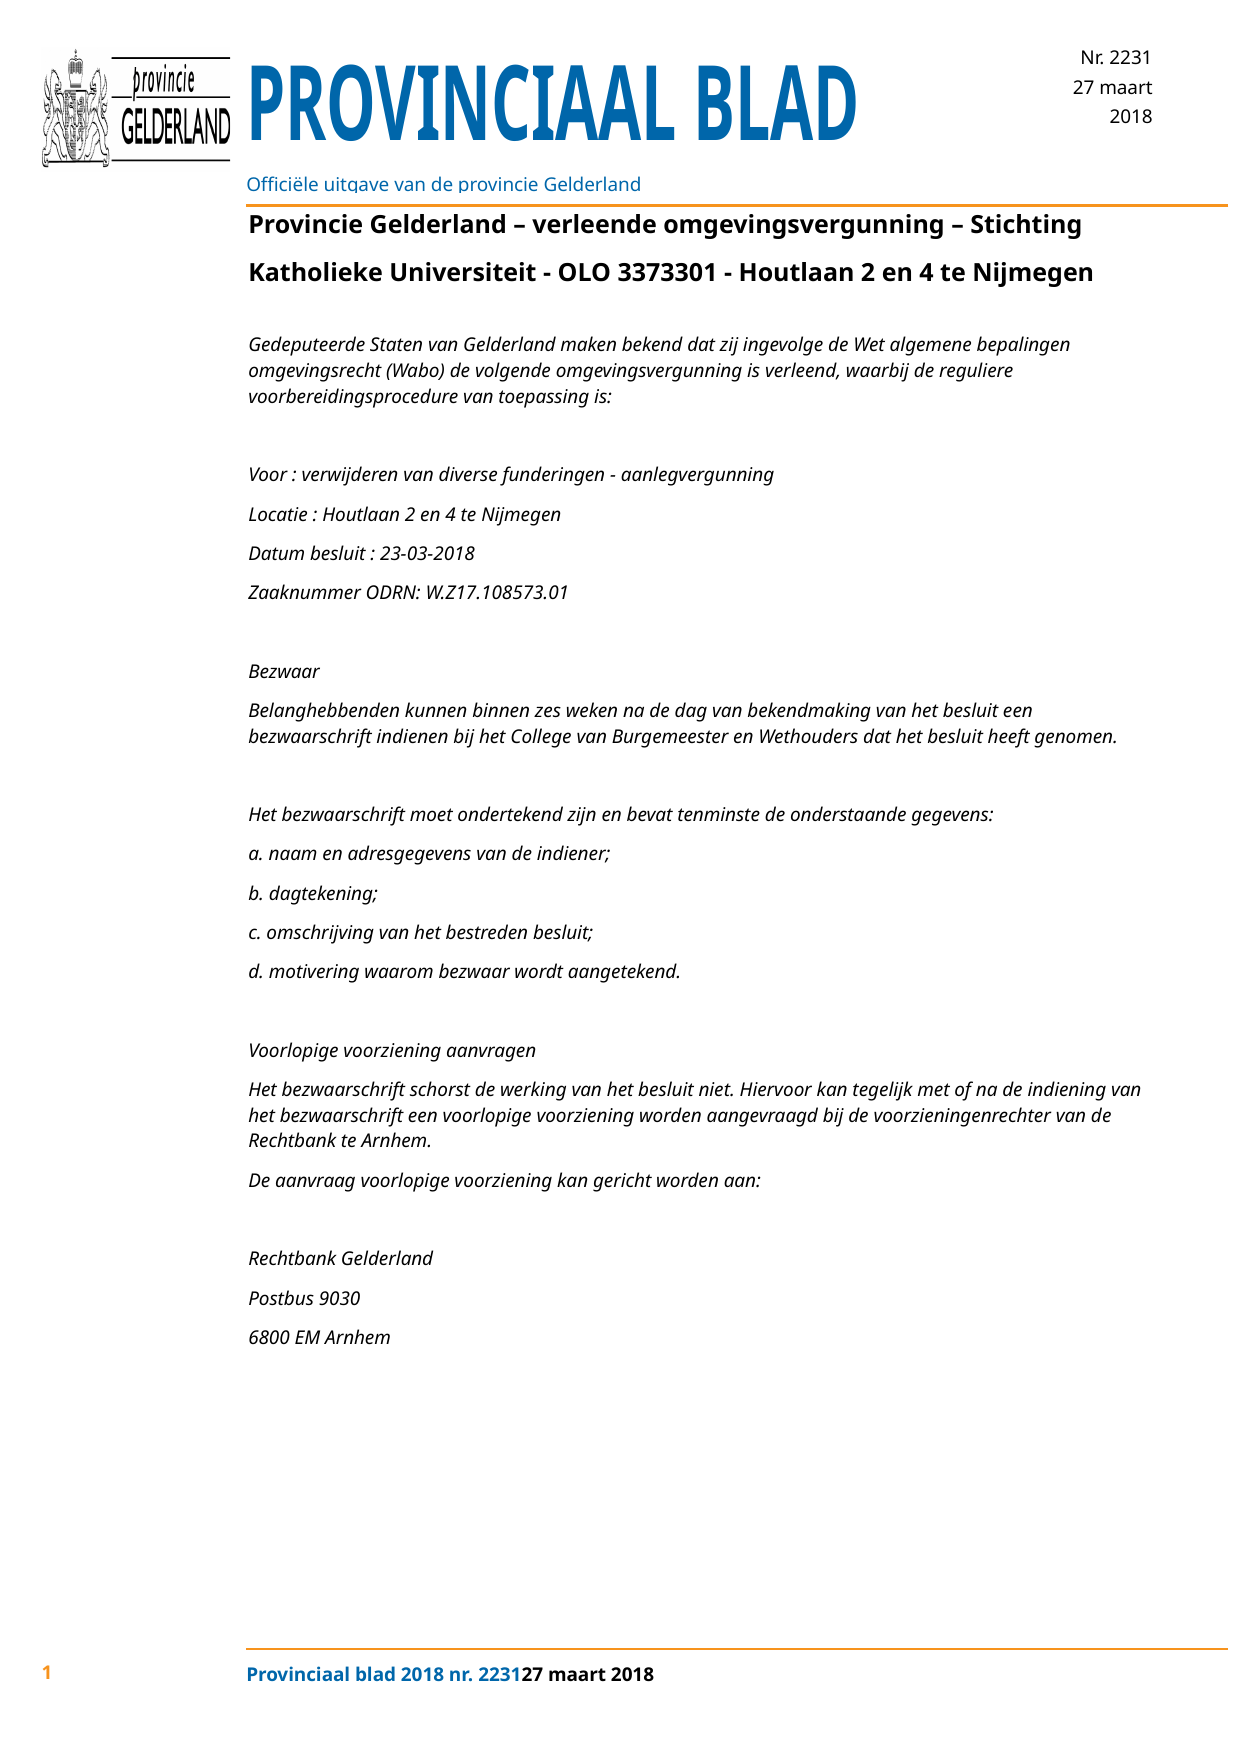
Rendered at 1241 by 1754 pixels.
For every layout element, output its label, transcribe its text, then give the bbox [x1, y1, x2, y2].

text Zaaknummer ODRN: W.Z17.108573.01 [248, 579, 1152, 605]
text 6800 EM Arnhem [248, 1324, 1152, 1350]
text Locatie : Houtlaan 2 en 4 te Nijmegen [248, 501, 1152, 526]
text Het bezwaarschrift schorst de werking van het besluit niet. Hiervoor kan tegelijk met of na de indiening van het bezwaarschrift een voorlopige voorziening worden aangevraagd bij de voorzieningenrechter van de Rechtbank te Arnhem. [248, 1076, 1152, 1153]
text Bezwaar [248, 658, 1152, 683]
text Provincie Gelderland – verleende omgevingsvergunning – Stichting Katholieke Universiteit - OLO 3373301 - Houtlaan 2 en 4 te Nijmegen [248, 207, 1152, 288]
text Het bezwaarschrift moet ondertekend zijn en bevat tenminste de onderstaande gegevens: [248, 801, 1152, 827]
picture [41, 47, 231, 172]
text Rechtbank Gelderland [248, 1246, 1152, 1271]
text d. motivering waarom bezwaar wordt aangetekend. [248, 958, 1152, 984]
text Voorlopige voorziening aanvragen [248, 1037, 1152, 1063]
text Datum besluit : 23-03-2018 [248, 540, 1152, 566]
text c. omschrijving van het bestreden besluit; [248, 919, 1152, 945]
text a. naam en adresgegevens van de indiener; [248, 841, 1152, 866]
text Postbus 9030 [248, 1285, 1152, 1311]
text Gedeputeerde Staten van Gelderland maken bekend dat zij ingevolge de Wet algemene bepalingen omgevingsrecht (Wabo) de volgende omgevingsvergunning is verleend, waarbij de reguliere voorbereidingsprocedure van toepassing is: [248, 331, 1152, 409]
text b. dagtekening; [248, 880, 1152, 906]
text Voor : verwijderen van diverse funderingen - aanlegvergunning [248, 461, 1152, 487]
text De aanvraag voorlopige voorziening kan gericht worden aan: [248, 1167, 1152, 1193]
text Belanghebbenden kunnen binnen zes weken na de dag van bekendmaking van het besluit een bezwaarschrift indienen bij het College van Burgemeester en Wethouders dat het besluit heeft genomen. [248, 697, 1152, 748]
